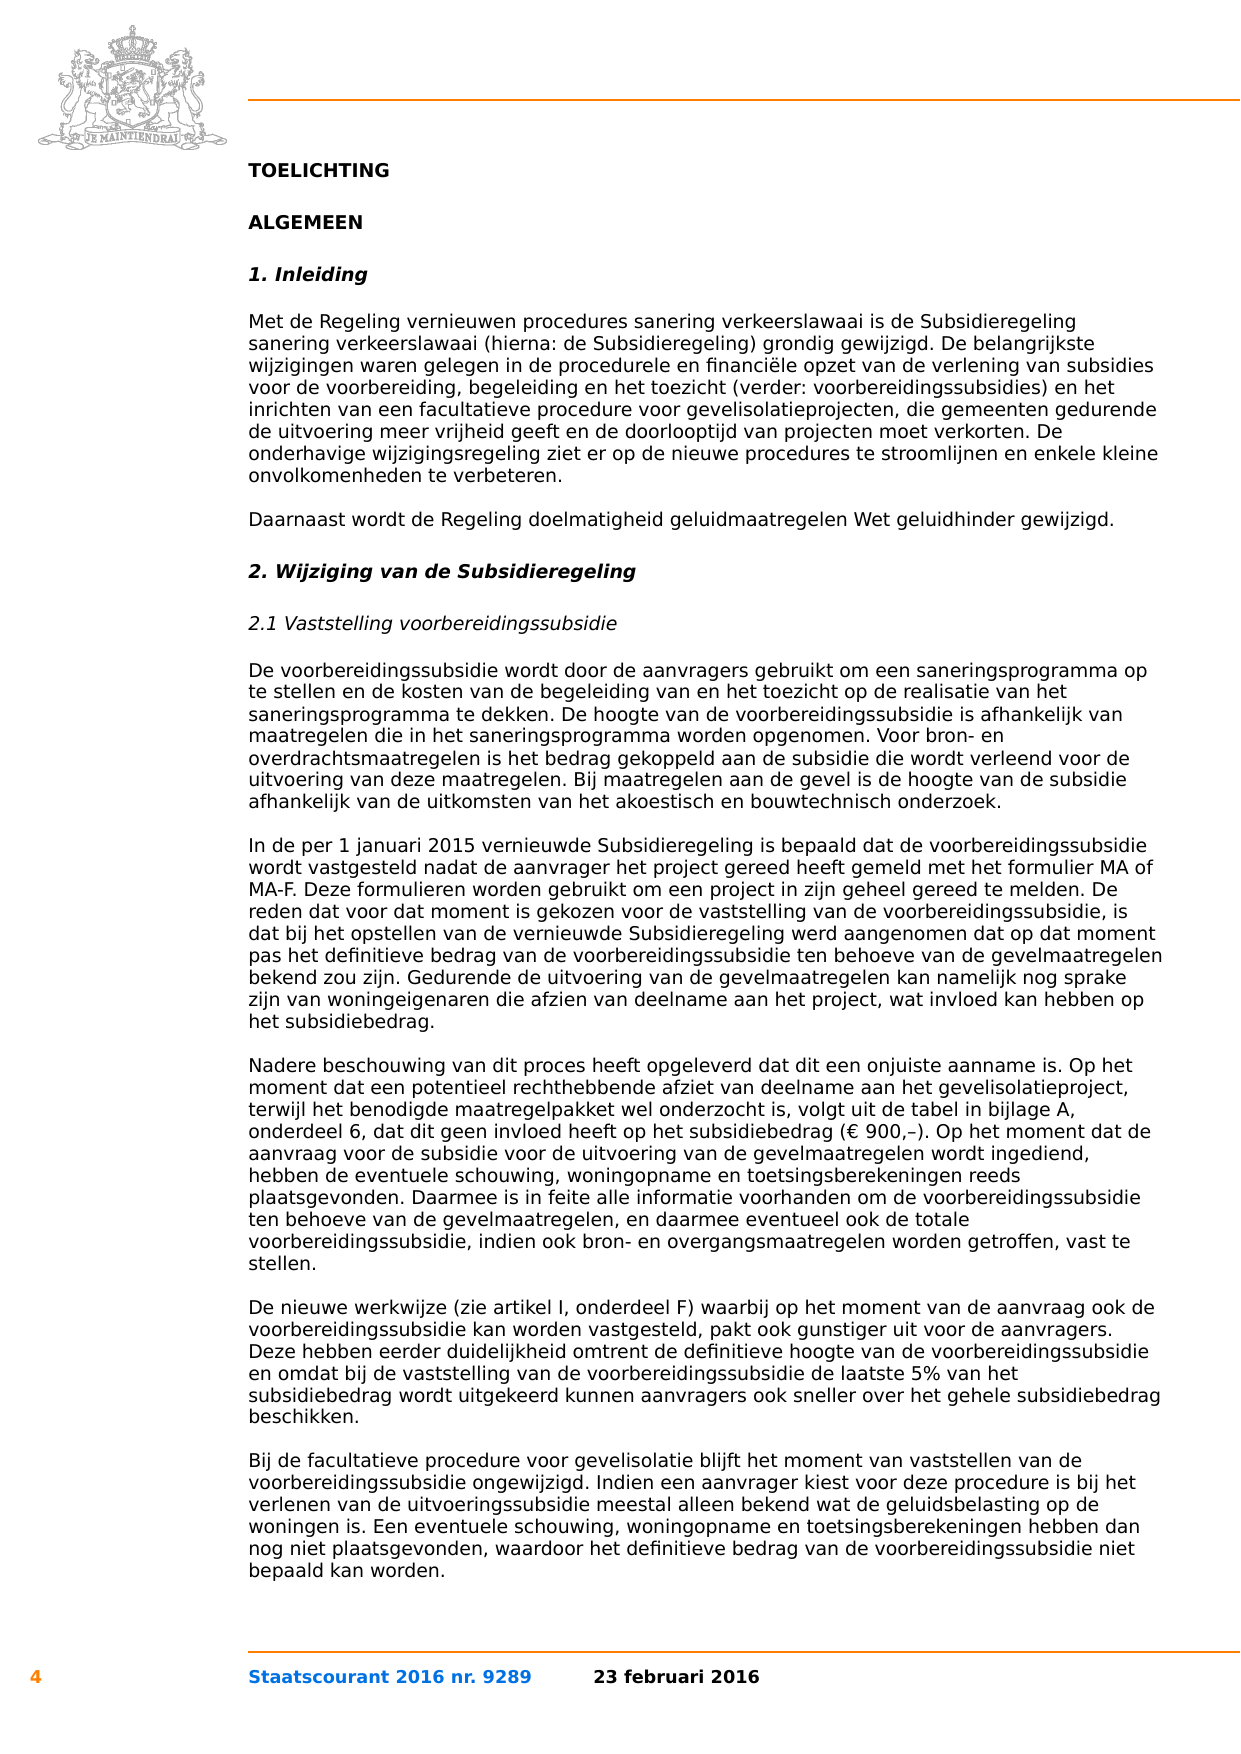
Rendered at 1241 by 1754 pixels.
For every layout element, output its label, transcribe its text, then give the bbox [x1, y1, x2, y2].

text De voorbereidingssubsidie wordt door de aanvragers gebruikt om een saneringsprogramma op te stellen en de kosten van de begeleiding van en het toezicht op de realisatie van het saneringsprogramma te dekken. De hoogte van de voorbereidingssubsidie is afhankelijk van maatregelen die in het saneringsprogramma worden opgenomen. Voor bron- en overdrachtsmaatregelen is het bedrag gekoppeld aan de subsidie die wordt verleend voor de uitvoering van deze maatregelen. Bij maatregelen aan de gevel is de hoogte van de subsidie afhankelijk van de uitkomsten van het akoestisch en bouwtechnisch onderzoek. [248, 659, 1163, 813]
subtitle TOELICHTING [248, 160, 1163, 182]
text De nieuwe werkwijze (zie artikel I, onderdeel F) waarbij op het moment van de aanvraag ook de voorbereidingssubsidie kan worden vastgesteld, pakt ook gunstiger uit voor de aanvragers. Deze hebben eerder duidelijkheid omtrent de definitieve hoogte van de voorbereidingssubsidie en omdat bij de vaststelling van de voorbereidingssubsidie de laatste 5% van het subsidiebedrag wordt uitgekeerd kunnen aanvragers ook sneller over het gehele subsidiebedrag beschikken. [248, 1297, 1163, 1428]
subtitle 2.1 Vaststelling voorbereidingssubsidie [248, 612, 1163, 634]
subtitle ALGEMEEN [248, 212, 1163, 234]
text Daarnaast wordt de Regeling doelmatigheid geluidmaatregelen Wet geluidhinder gewijzigd. [248, 508, 1163, 531]
text Met de Regeling vernieuwen procedures sanering verkeerslawaai is de Subsidieregeling sanering verkeerslawaai (hierna: de Subsidieregeling) grondig gewijzigd. De belangrijkste wijzigingen waren gelegen in de procedurele en financiële opzet van de verlening van subsidies voor de voorbereiding, begeleiding en het toezicht (verder: voorbereidingssubsidies) en het inrichten van een facultatieve procedure voor gevelisolatieprojecten, die gemeenten gedurende de uitvoering meer vrijheid geeft en de doorlooptijd van projecten moet verkorten. De onderhavige wijzigingsregeling ziet er op de nieuwe procedures te stroomlijnen en enkele kleine onvolkomenheden te verbeteren. [248, 311, 1163, 487]
subtitle 1. Inleiding [248, 264, 1163, 286]
picture [38, 25, 227, 150]
subtitle 2. Wijziging van de Subsidieregeling [248, 561, 1163, 582]
text Nadere beschouwing van dit proces heeft opgeleverd dat dit een onjuiste aanname is. Op het moment dat een potentieel rechthebbende afziet van deelname aan het gevelisolatieproject, terwijl het benodigde maatregelpakket wel onderzocht is, volgt uit de tabel in bijlage A, onderdeel 6, dat dit geen invloed heeft op het subsidiebedrag (€ 900,–). Op het moment dat de aanvraag voor de subsidie voor de uitvoering van de gevelmaatregelen wordt ingediend, hebben de eventuele schouwing, woningopname en toetsingsberekeningen reeds plaatsgevonden. Daarmee is in feite alle informatie voorhanden om de voorbereidingssubsidie ten behoeve van de gevelmaatregelen, en daarmee eventueel ook de totale voorbereidingssubsidie, indien ook bron- en overgangsmaatregelen worden getroffen, vast te stellen. [248, 1055, 1163, 1275]
text Bij de facultatieve procedure voor gevelisolatie blijft het moment van vaststellen van de voorbereidingssubsidie ongewijzigd. Indien een aanvrager kiest voor deze procedure is bij het verlenen van de uitvoeringssubsidie meestal alleen bekend wat de geluidsbelasting op de woningen is. Een eventuele schouwing, woningopname en toetsingsberekeningen hebben dan nog niet plaatsgevonden, waardoor het definitieve bedrag van de voorbereidingssubsidie niet bepaald kan worden. [248, 1450, 1163, 1582]
text In de per 1 januari 2015 vernieuwde Subsidieregeling is bepaald dat de voorbereidingssubsidie wordt vastgesteld nadat de aanvrager het project gereed heeft gemeld met het formulier MA of MA-F. Deze formulieren worden gebruikt om een project in zijn geheel gereed te melden. De reden dat voor dat moment is gekozen voor de vaststelling van de voorbereidingssubsidie, is dat bij het opstellen van de vernieuwde Subsidieregeling werd aangenomen dat op dat moment pas het definitieve bedrag van de voorbereidingssubsidie ten behoeve van de gevelmaatregelen bekend zou zijn. Gedurende de uitvoering van de gevelmaatregelen kan namelijk nog sprake zijn van woningeigenaren die afzien van deelname aan het project, wat invloed kan hebben op het subsidiebedrag. [248, 835, 1163, 1033]
